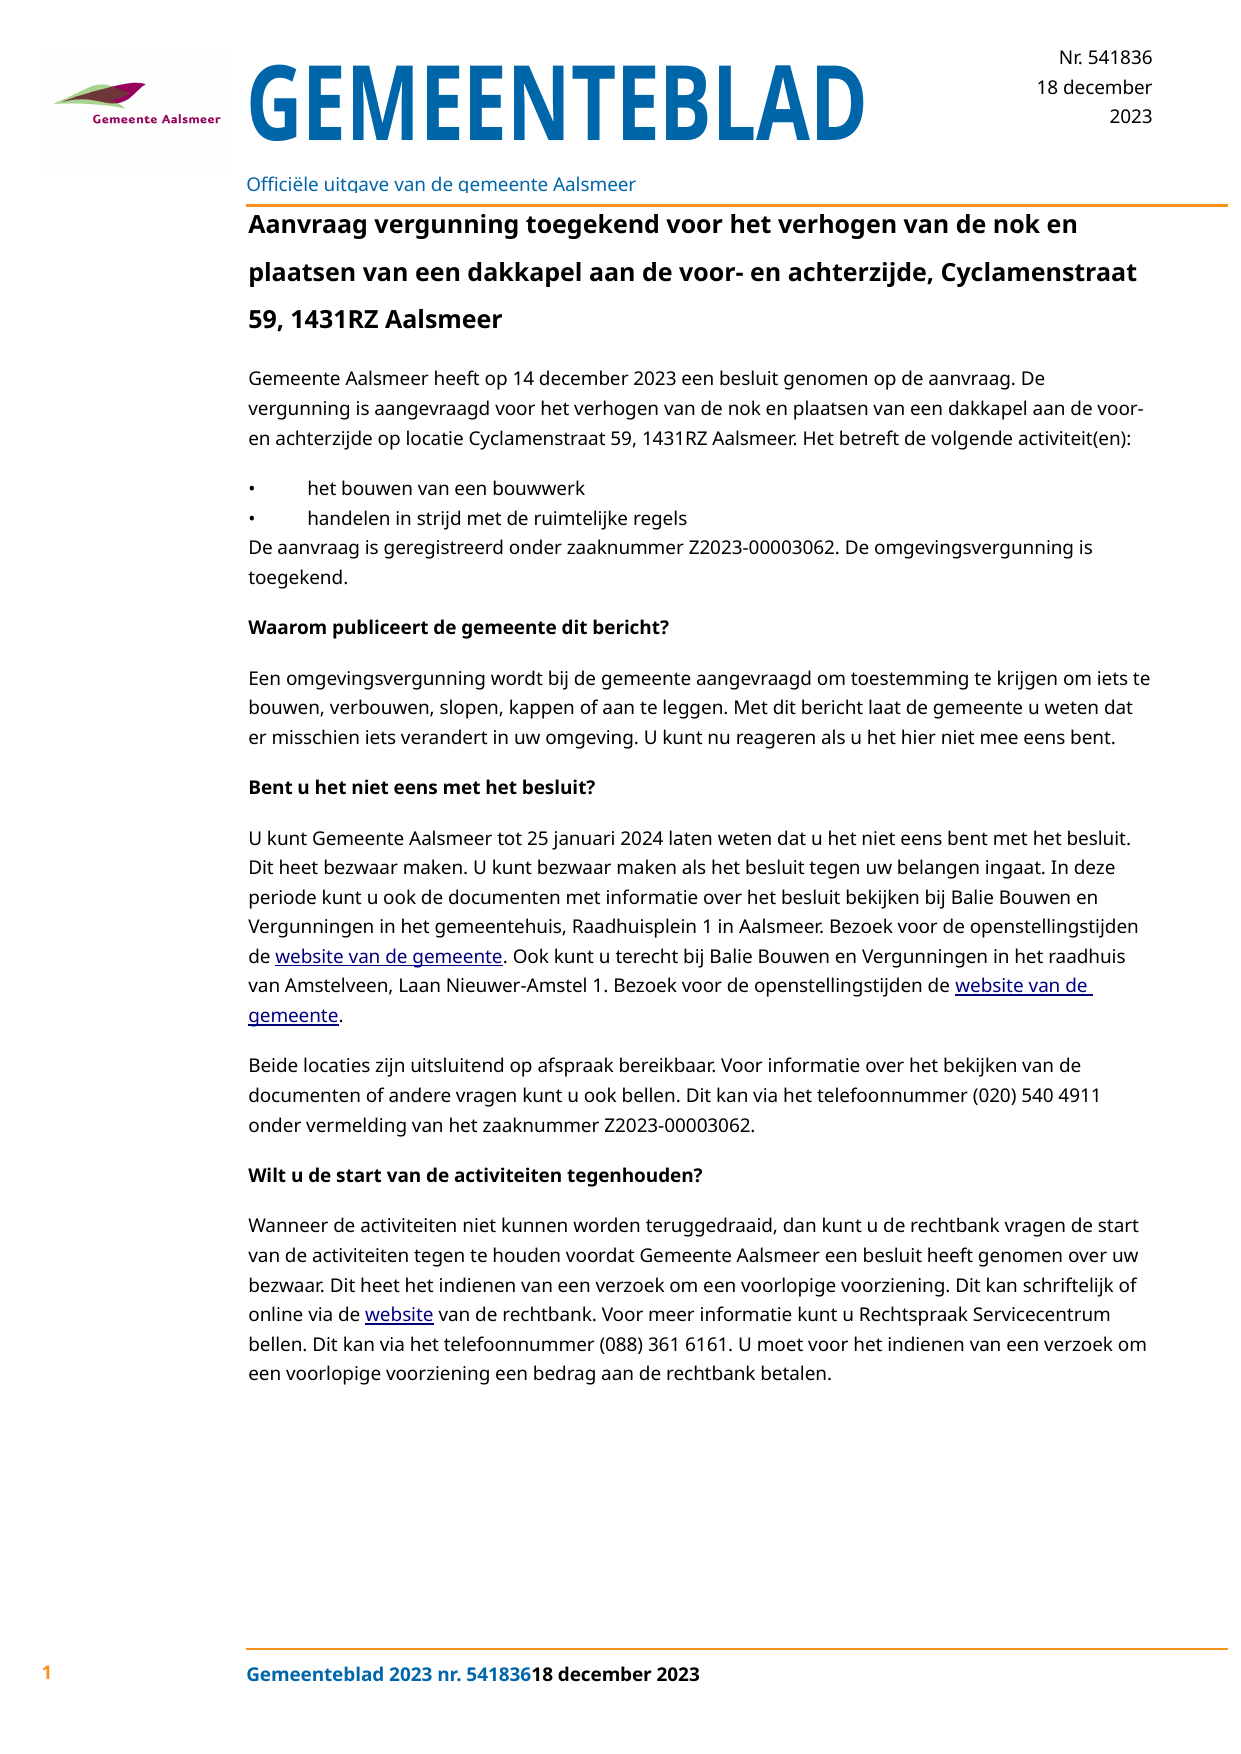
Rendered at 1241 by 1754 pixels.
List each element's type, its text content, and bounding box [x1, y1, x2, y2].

text Waarom publiceert de gemeente dit bericht? [248, 614, 1152, 640]
list handelen in strijd met de ruimtelijke regels [248, 505, 1152, 530]
text U kunt Gemeente Aalsmeer tot 25 januari 2024 laten weten dat u het niet eens bent met het besluit. Dit heet bezwaar maken. U kunt bezwaar maken als het besluit tegen uw belangen ingaat. In deze periode kunt u ook de documenten met informatie over het besluit bekijken bij Balie Bouwen en Vergunningen in het gemeentehuis, Raadhuisplein 1 in Aalsmeer. Bezoek voor de openstellingstijden de website van de gemeente. Ook kunt u terecht bij Balie Bouwen en Vergunningen in het raadhuis van Amstelveen, Laan Nieuwer-Amstel 1. Bezoek voor de openstellingstijden de website van de gemeente. [248, 825, 1152, 1028]
text Aanvraag vergunning toegekend voor het verhogen van de nok en plaatsen van een dakkapel aan de voor- en achterzijde, Cyclamenstraat 59, 1431RZ Aalsmeer [248, 207, 1152, 336]
text Wanneer de activiteiten niet kunnen worden teruggedraaid, dan kunt u de rechtbank vragen de start van de activiteiten tegen te houden voordat Gemeente Aalsmeer een besluit heeft genomen over uw bezwaar. Dit heet het indienen van een verzoek om een voorlopige voorziening. Dit kan schriftelijk of online via de website van de rechtbank. Voor meer informatie kunt u Rechtspraak Servicecentrum bellen. Dit kan via het telefoonnummer (088) 361 6161. U moet voor het indienen van een verzoek om een voorlopige voorziening een bedrag aan de rechtbank betalen. [248, 1213, 1152, 1386]
text De aanvraag is geregistreerd onder zaaknummer Z2023-00003062. De omgevingsvergunning is toegekend. [248, 534, 1152, 589]
text Een omgevingsvergunning wordt bij de gemeente aangevraagd om toestemming te krijgen om iets te bouwen, verbouwen, slopen, kappen of aan te leggen. Met dit bericht laat de gemeente u weten dat er misschien iets verandert in uw omgeving. U kunt nu reageren als u het hier niet mee eens bent. [248, 665, 1152, 749]
picture [41, 47, 231, 172]
list het bouwen van een bouwwerk [248, 475, 1152, 501]
text Bent u het niet eens met het besluit? [248, 774, 1152, 800]
text Wilt u de start van de activiteiten tegenhouden? [248, 1162, 1152, 1188]
text Gemeente Aalsmeer heeft op 14 december 2023 een besluit genomen op de aanvraag. De vergunning is aangevraagd voor het verhogen van de nok en plaatsen van een dakkapel aan de voor- en achterzijde op locatie Cyclamenstraat 59, 1431RZ Aalsmeer. Het betreft de volgende activiteit(en): [248, 366, 1152, 450]
text Beide locaties zijn uitsluitend op afspraak bereikbaar. Voor informatie over het bekijken van de documenten of andere vragen kunt u ook bellen. Dit kan via het telefoonnummer (020) 540 4911 onder vermelding van het zaaknummer Z2023-00003062. [248, 1053, 1152, 1137]
